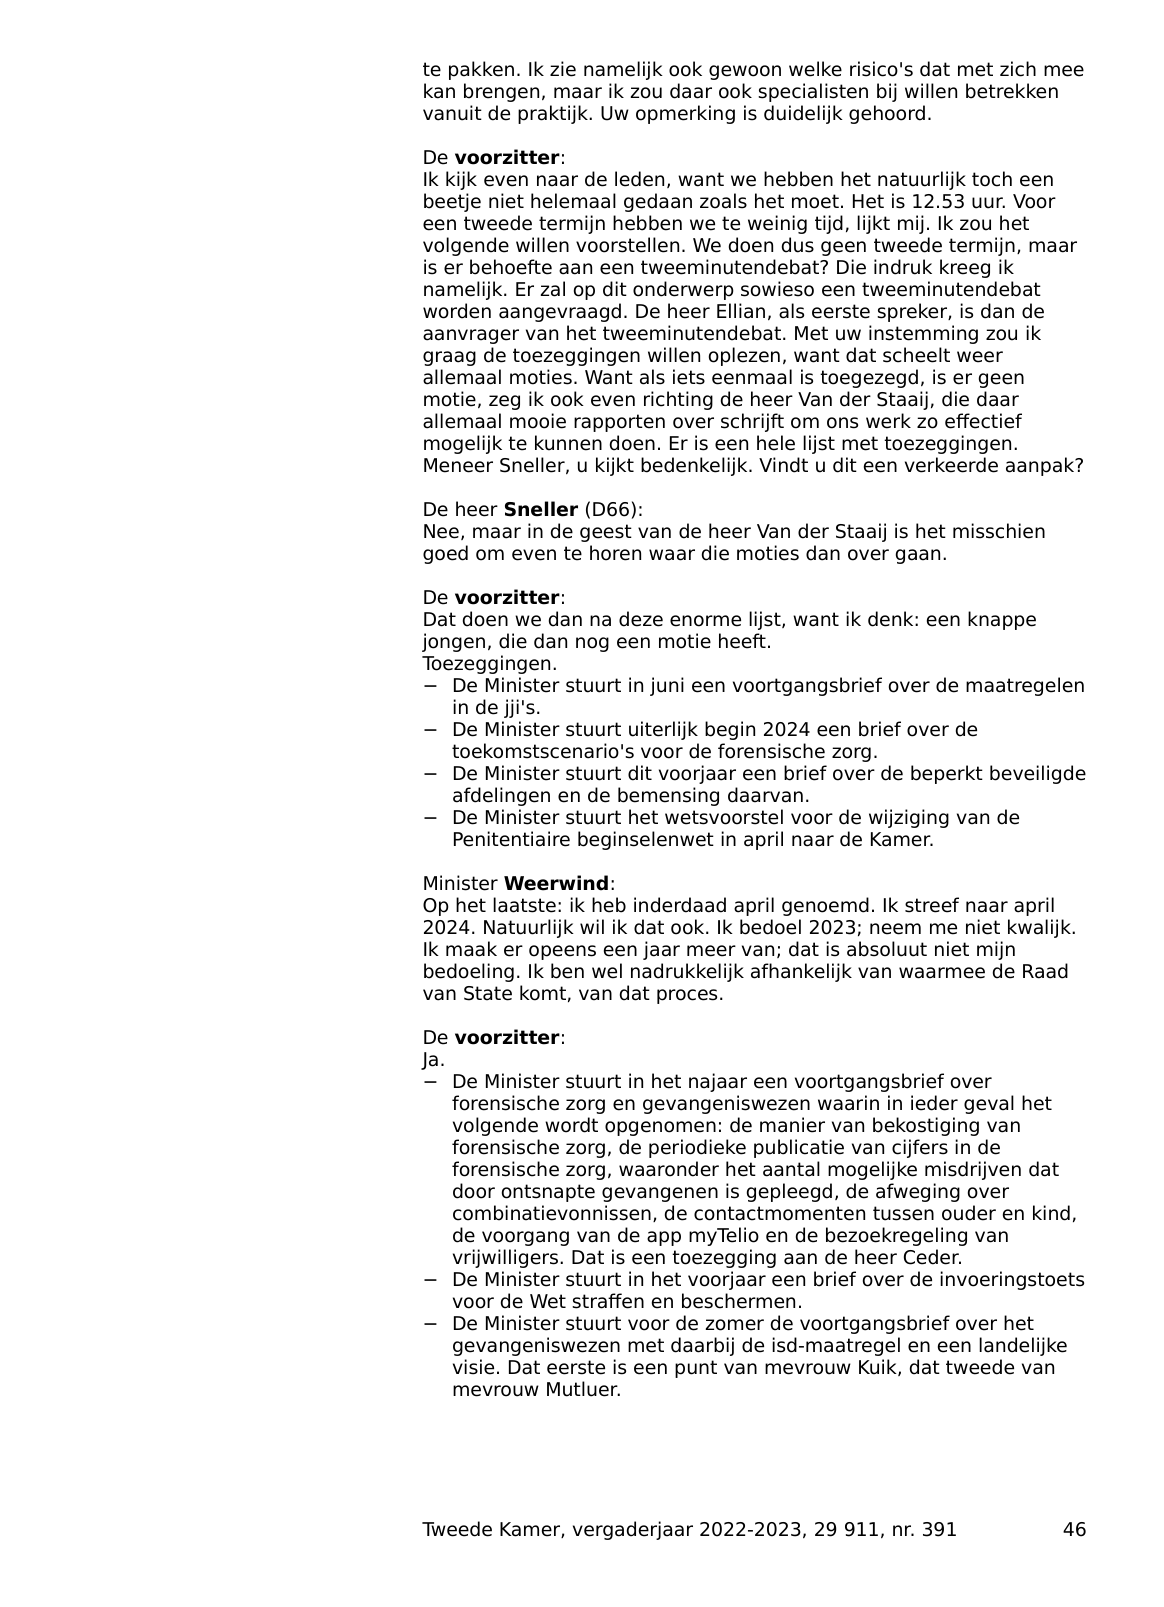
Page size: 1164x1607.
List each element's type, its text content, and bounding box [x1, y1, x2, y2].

text − De Minister stuurt dit voorjaar een brief over de beperkt beveiligde afdelingen en de bemensing daarvan. [422, 763, 1087, 807]
text − De Minister stuurt het wetsvoorstel voor de wijziging van de Penitentiaire beginselenwet in april naar de Kamer. [422, 807, 1087, 851]
text te pakken. Ik zie namelijk ook gewoon welke risico's dat met zich mee kan brengen, maar ik zou daar ook specialisten bij willen betrekken vanuit de praktijk. Uw opmerking is duidelijk gehoord. [422, 59, 1087, 125]
text Ja. [422, 1049, 1087, 1071]
text De voorzitter: [422, 587, 1087, 609]
text − De Minister stuurt in juni een voortgangsbrief over de maatregelen in de jji's. [422, 675, 1087, 719]
text − De Minister stuurt in het voorjaar een brief over de invoeringstoets voor de Wet straffen en beschermen. [422, 1269, 1087, 1313]
text − De Minister stuurt voor de zomer de voortgangsbrief over het gevangeniswezen met daarbij de isd-maatregel en een landelijke visie. Dat eerste is een punt van mevrouw Kuik, dat tweede van mevrouw Mutluer. [422, 1313, 1087, 1401]
text De voorzitter: [422, 1027, 1087, 1049]
text Ik kijk even naar de leden, want we hebben het natuurlijk toch een beetje niet helemaal gedaan zoals het moet. Het is 12.53 uur. Voor een tweede termijn hebben we te weinig tijd, lijkt mij. Ik zou het volgende willen voorstellen. We doen dus geen tweede termijn, maar is er behoefte aan een tweeminutendebat? Die indruk kreeg ik namelijk. Er zal op dit onderwerp sowieso een tweeminutendebat worden aangevraagd. De heer Ellian, als eerste spreker, is dan de aanvrager van het tweeminutendebat. Met uw instemming zou ik graag de toezeggingen willen oplezen, want dat scheelt weer allemaal moties. Want als iets eenmaal is toegezegd, is er geen motie, zeg ik ook even richting de heer Van der Staaij, die daar allemaal mooie rapporten over schrijft om ons werk zo effectief mogelijk te kunnen doen. Er is een hele lijst met toezeggingen. Meneer Sneller, u kijkt bedenkelijk. Vindt u dit een verkeerde aanpak? [422, 169, 1087, 477]
text Dat doen we dan na deze enorme lijst, want ik denk: een knappe jongen, die dan nog een motie heeft. [422, 609, 1087, 653]
text De heer Sneller (D66): [422, 499, 1087, 521]
text Minister Weerwind: [422, 873, 1087, 895]
text − De Minister stuurt in het najaar een voortgangsbrief over forensische zorg en gevangeniswezen waarin in ieder geval het volgende wordt opgenomen: de manier van bekostiging van forensische zorg, de periodieke publicatie van cijfers in de forensische zorg, waaronder het aantal mogelijke misdrijven dat door ontsnapte gevangenen is gepleegd, de afweging over combinatievonnissen, de contactmomenten tussen ouder en kind, de voorgang van de app myTelio en de bezoekregeling van vrijwilligers. Dat is een toezegging aan de heer Ceder. [422, 1071, 1087, 1269]
text Toezeggingen. [422, 653, 1087, 675]
text Nee, maar in de geest van de heer Van der Staaij is het misschien goed om even te horen waar die moties dan over gaan. [422, 521, 1087, 565]
text De voorzitter: [422, 147, 1087, 169]
text − De Minister stuurt uiterlijk begin 2024 een brief over de toekomstscenario's voor de forensische zorg. [422, 719, 1087, 763]
text Op het laatste: ik heb inderdaad april genoemd. Ik streef naar april 2024. Natuurlijk wil ik dat ook. Ik bedoel 2023; neem me niet kwalijk. Ik maak er opeens een jaar meer van; dat is absoluut niet mijn bedoeling. Ik ben wel nadrukkelijk afhankelijk van waarmee de Raad van State komt, van dat proces. [422, 895, 1087, 1005]
